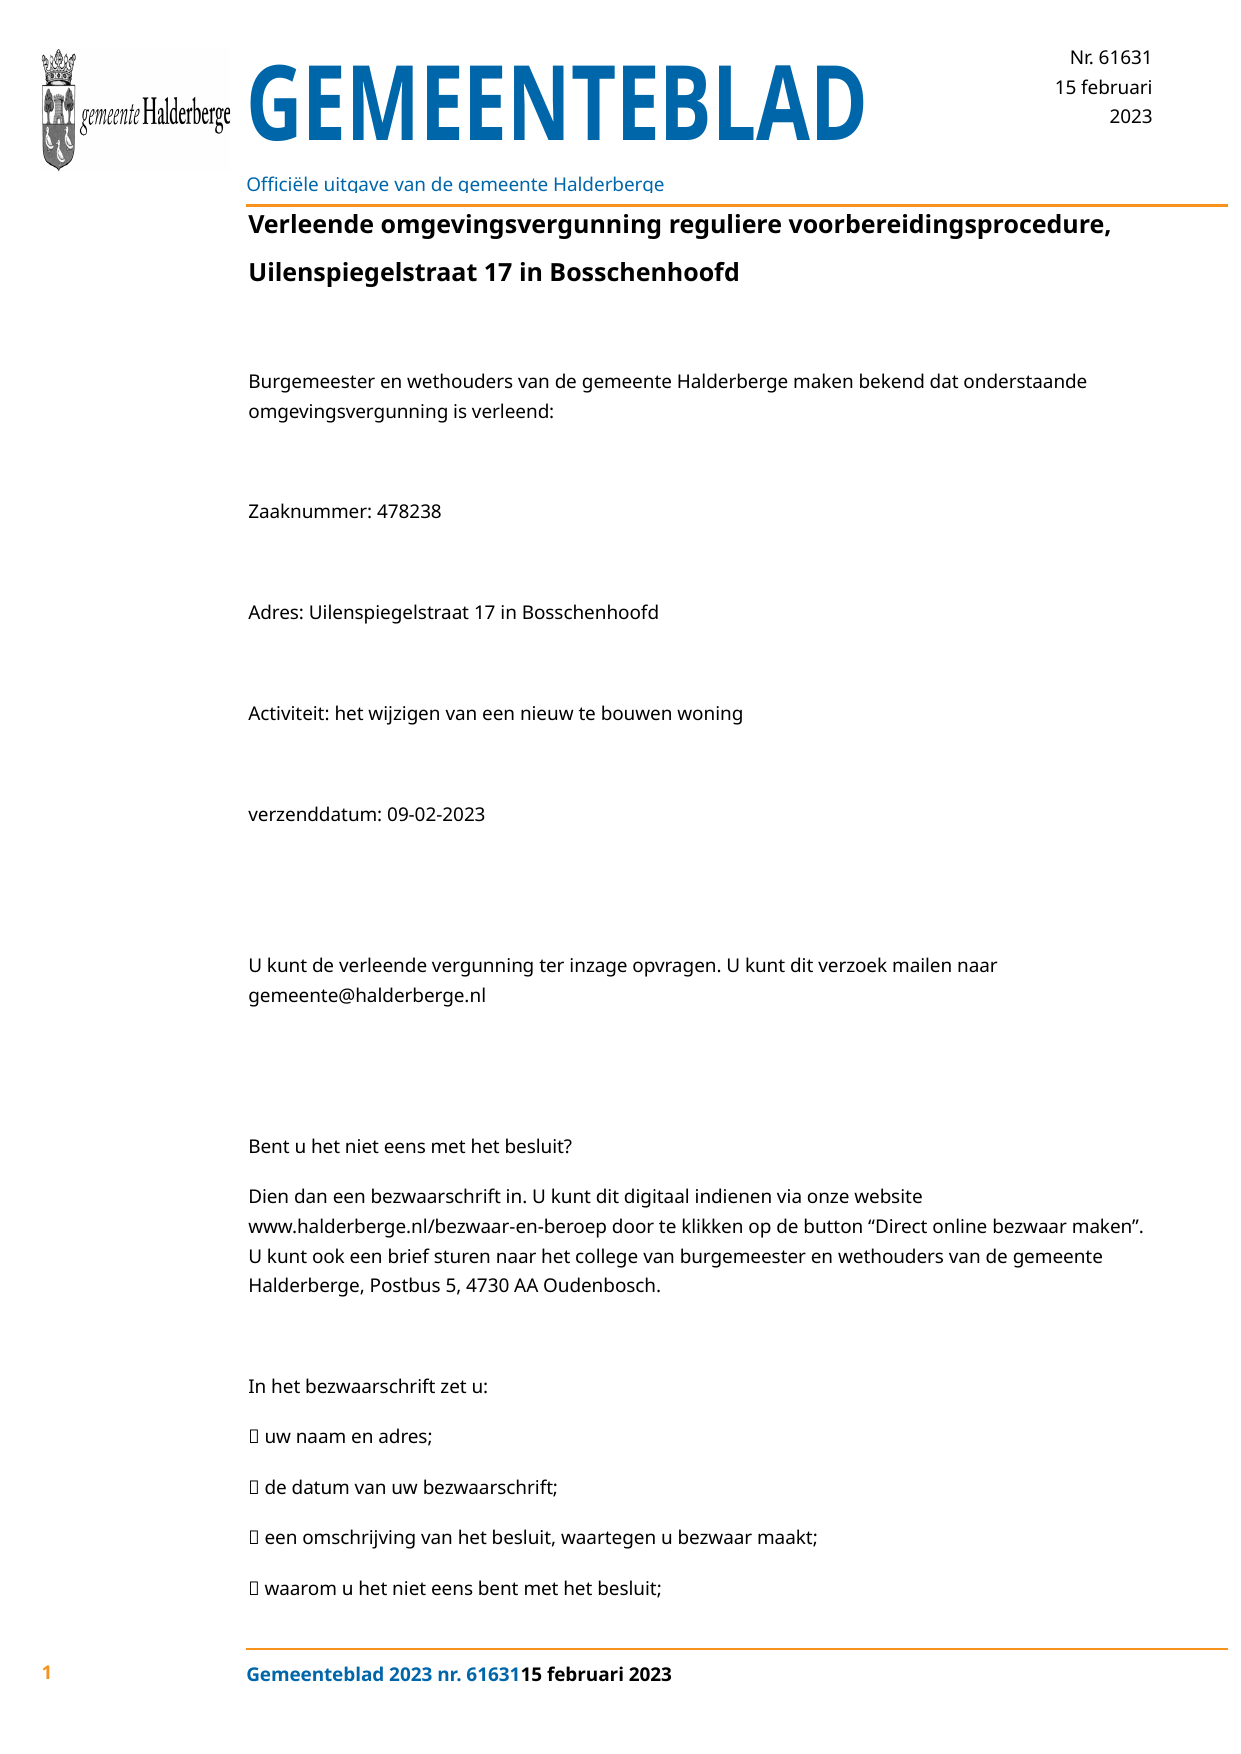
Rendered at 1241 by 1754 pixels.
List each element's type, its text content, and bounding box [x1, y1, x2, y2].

text Dien dan een bezwaarschrift in. U kunt dit digitaal indienen via onze website www.halderberge.nl/bezwaar-en-beroep door te klikken op de button “Direct online bezwaar maken”. U kunt ook een brief sturen naar het college van burgemeester en wethouders van de gemeente Halderberge, Postbus 5, 4730 AA Oudenbosch. [248, 1184, 1152, 1298]
text In het bezwaarschrift zet u: [248, 1373, 1152, 1399]
text U kunt de verleende vergunning ter inzage opvragen. U kunt dit verzoek mailen naar gemeente@halderberge.nl [248, 952, 1152, 1008]
picture [41, 47, 231, 172]
text  waarom u het niet eens bent met het besluit; [248, 1575, 1152, 1601]
text Bent u het niet eens met het besluit? [248, 1133, 1152, 1159]
text Activiteit: het wijzigen van een nieuw te bouwen woning [248, 700, 1152, 726]
text Burgemeester en wethouders van de gemeente Halderberge maken bekend dat onderstaande omgevingsvergunning is verleend: [248, 368, 1152, 424]
text Adres: Uilenspiegelstraat 17 in Bosschenhoofd [248, 599, 1152, 625]
text verzenddatum: 09-02-2023 [248, 801, 1152, 827]
text Verleende omgevingsvergunning reguliere voorbereidingsprocedure, Uilenspiegelstraat 17 in Bosschenhoofd [248, 207, 1152, 288]
text  een omschrijving van het besluit, waartegen u bezwaar maakt; [248, 1524, 1152, 1550]
text  de datum van uw bezwaarschrift; [248, 1474, 1152, 1500]
text Zaaknummer: 478238 [248, 499, 1152, 524]
text  uw naam en adres; [248, 1424, 1152, 1449]
